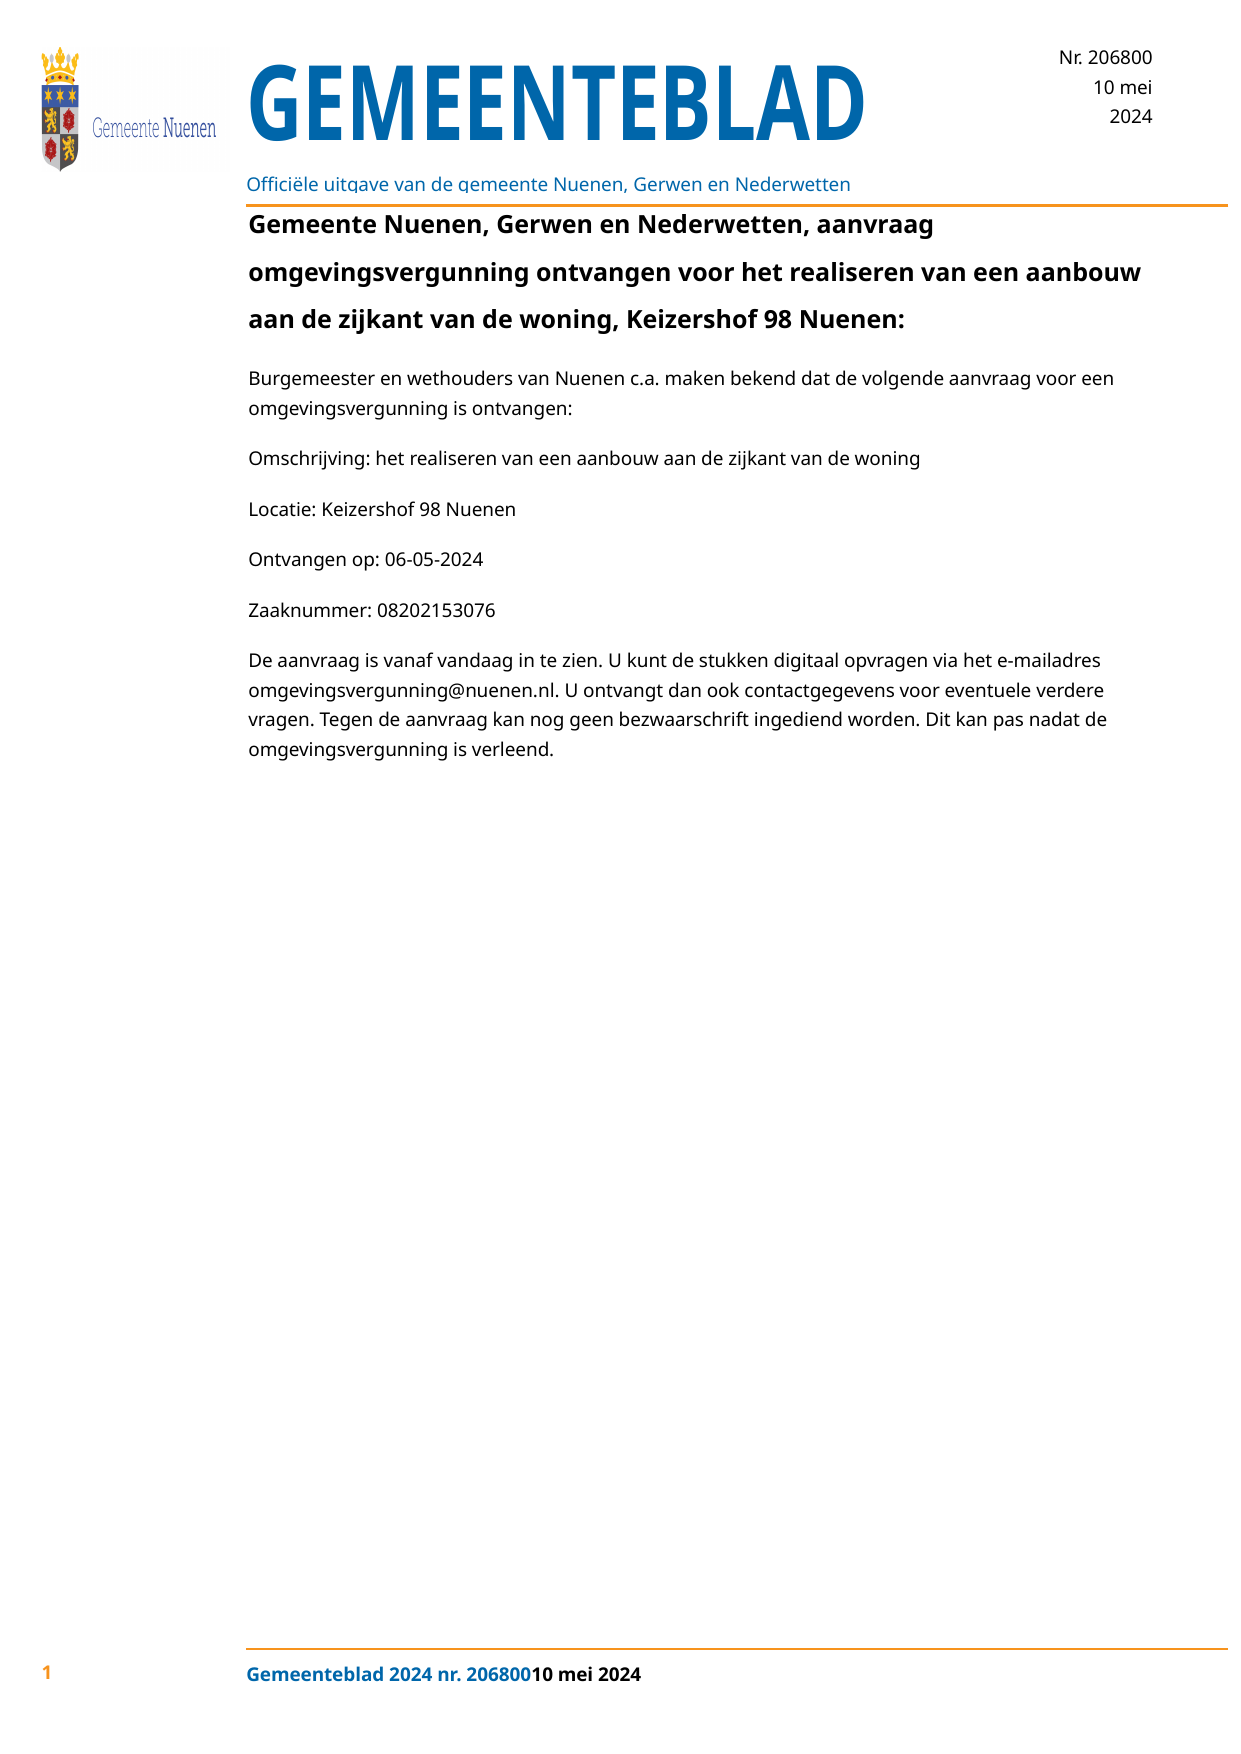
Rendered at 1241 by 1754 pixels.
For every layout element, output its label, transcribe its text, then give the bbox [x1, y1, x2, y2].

text Ontvangen op: 06-05-2024 [248, 546, 1152, 572]
text De aanvraag is vanaf vandaag in te zien. U kunt de stukken digitaal opvragen via het e-mailadres omgevingsvergunning@nuenen.nl. U ontvangt dan ook contactgegevens voor eventuele verdere vragen. Tegen de aanvraag kan nog geen bezwaarschrift ingediend worden. Dit kan pas nadat de omgevingsvergunning is verleend. [248, 647, 1152, 762]
picture [41, 47, 231, 172]
text Burgemeester en wethouders van Nuenen c.a. maken bekend dat de volgende aanvraag voor een omgevingsvergunning is ontvangen: [248, 366, 1152, 421]
text Zaaknummer: 08202153076 [248, 597, 1152, 622]
text Omschrijving: het realiseren van een aanbouw aan de zijkant van de woning [248, 446, 1152, 471]
text Gemeente Nuenen, Gerwen en Nederwetten, aanvraag omgevingsvergunning ontvangen voor het realiseren van een aanbouw aan de zijkant van de woning, Keizershof 98 Nuenen: [248, 207, 1152, 336]
text Locatie: Keizershof 98 Nuenen [248, 496, 1152, 522]
